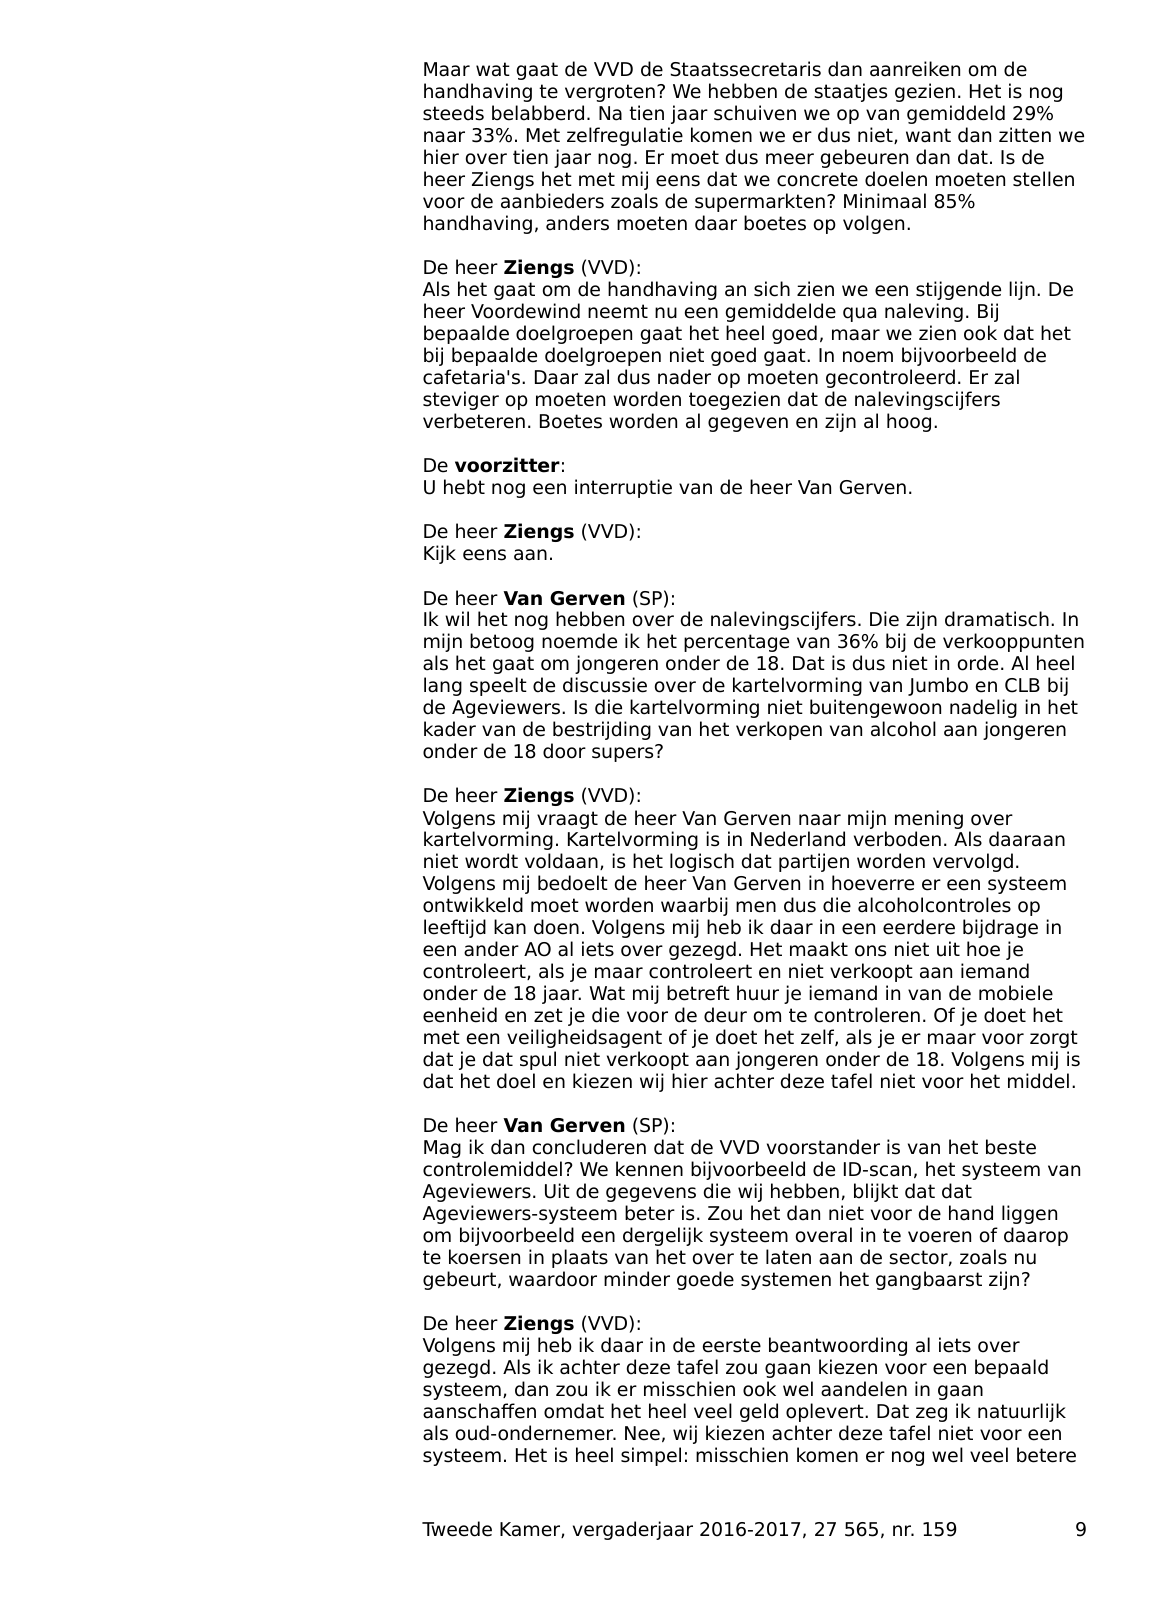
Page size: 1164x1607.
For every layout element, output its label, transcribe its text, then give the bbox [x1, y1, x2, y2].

text Als het gaat om de handhaving an sich zien we een stijgende lijn. De heer Voordewind neemt nu een gemiddelde qua naleving. Bij bepaalde doelgroepen gaat het heel goed, maar we zien ook dat het bij bepaalde doelgroepen niet goed gaat. In noem bijvoorbeeld de cafetaria's. Daar zal dus nader op moeten gecontroleerd. Er zal steviger op moeten worden toegezien dat de nalevingscijfers verbeteren. Boetes worden al gegeven en zijn al hoog. [422, 279, 1087, 433]
text De heer Ziengs (VVD): [422, 1313, 1087, 1335]
text Kijk eens aan. [422, 543, 1087, 565]
text Maar wat gaat de VVD de Staatssecretaris dan aanreiken om de handhaving te vergroten? We hebben de staatjes gezien. Het is nog steeds belabberd. Na tien jaar schuiven we op van gemiddeld 29% naar 33%. Met zelfregulatie komen we er dus niet, want dan zitten we hier over tien jaar nog. Er moet dus meer gebeuren dan dat. Is de heer Ziengs het met mij eens dat we concrete doelen moeten stellen voor de aanbieders zoals de supermarkten? Minimaal 85% handhaving, anders moeten daar boetes op volgen. [422, 59, 1087, 235]
text De heer Ziengs (VVD): [422, 257, 1087, 279]
text De heer Van Gerven (SP): [422, 587, 1087, 609]
text De heer Ziengs (VVD): [422, 521, 1087, 543]
text De heer Van Gerven (SP): [422, 1115, 1087, 1137]
text De heer Ziengs (VVD): [422, 785, 1087, 807]
text Volgens mij heb ik daar in de eerste beantwoording al iets over gezegd. Als ik achter deze tafel zou gaan kiezen voor een bepaald systeem, dan zou ik er misschien ook wel aandelen in gaan aanschaffen omdat het heel veel geld oplevert. Dat zeg ik natuurlijk als oud-ondernemer. Nee, wij kiezen achter deze tafel niet voor een systeem. Het is heel simpel: misschien komen er nog wel veel betere [422, 1335, 1087, 1467]
text Mag ik dan concluderen dat de VVD voorstander is van het beste controlemiddel? We kennen bijvoorbeeld de ID-scan, het systeem van Ageviewers. Uit de gegevens die wij hebben, blijkt dat dat Ageviewers-systeem beter is. Zou het dan niet voor de hand liggen om bijvoorbeeld een dergelijk systeem overal in te voeren of daarop te koersen in plaats van het over te laten aan de sector, zoals nu gebeurt, waardoor minder goede systemen het gangbaarst zijn? [422, 1137, 1087, 1291]
text De voorzitter: [422, 455, 1087, 477]
text U hebt nog een interruptie van de heer Van Gerven. [422, 477, 1087, 499]
text Ik wil het nog hebben over de nalevingscijfers. Die zijn dramatisch. In mijn betoog noemde ik het percentage van 36% bij de verkooppunten als het gaat om jongeren onder de 18. Dat is dus niet in orde. Al heel lang speelt de discussie over de kartelvorming van Jumbo en CLB bij de Ageviewers. Is die kartelvorming niet buitengewoon nadelig in het kader van de bestrijding van het verkopen van alcohol aan jongeren onder de 18 door supers? [422, 609, 1087, 763]
text Volgens mij vraagt de heer Van Gerven naar mijn mening over kartelvorming. Kartelvorming is in Nederland verboden. Als daaraan niet wordt voldaan, is het logisch dat partijen worden vervolgd. Volgens mij bedoelt de heer Van Gerven in hoeverre er een systeem ontwikkeld moet worden waarbij men dus die alcoholcontroles op leeftijd kan doen. Volgens mij heb ik daar in een eerdere bijdrage in een ander AO al iets over gezegd. Het maakt ons niet uit hoe je controleert, als je maar controleert en niet verkoopt aan iemand onder de 18 jaar. Wat mij betreft huur je iemand in van de mobiele eenheid en zet je die voor de deur om te controleren. Of je doet het met een veiligheidsagent of je doet het zelf, als je er maar voor zorgt dat je dat spul niet verkoopt aan jongeren onder de 18. Volgens mij is dat het doel en kiezen wij hier achter deze tafel niet voor het middel. [422, 807, 1087, 1093]
